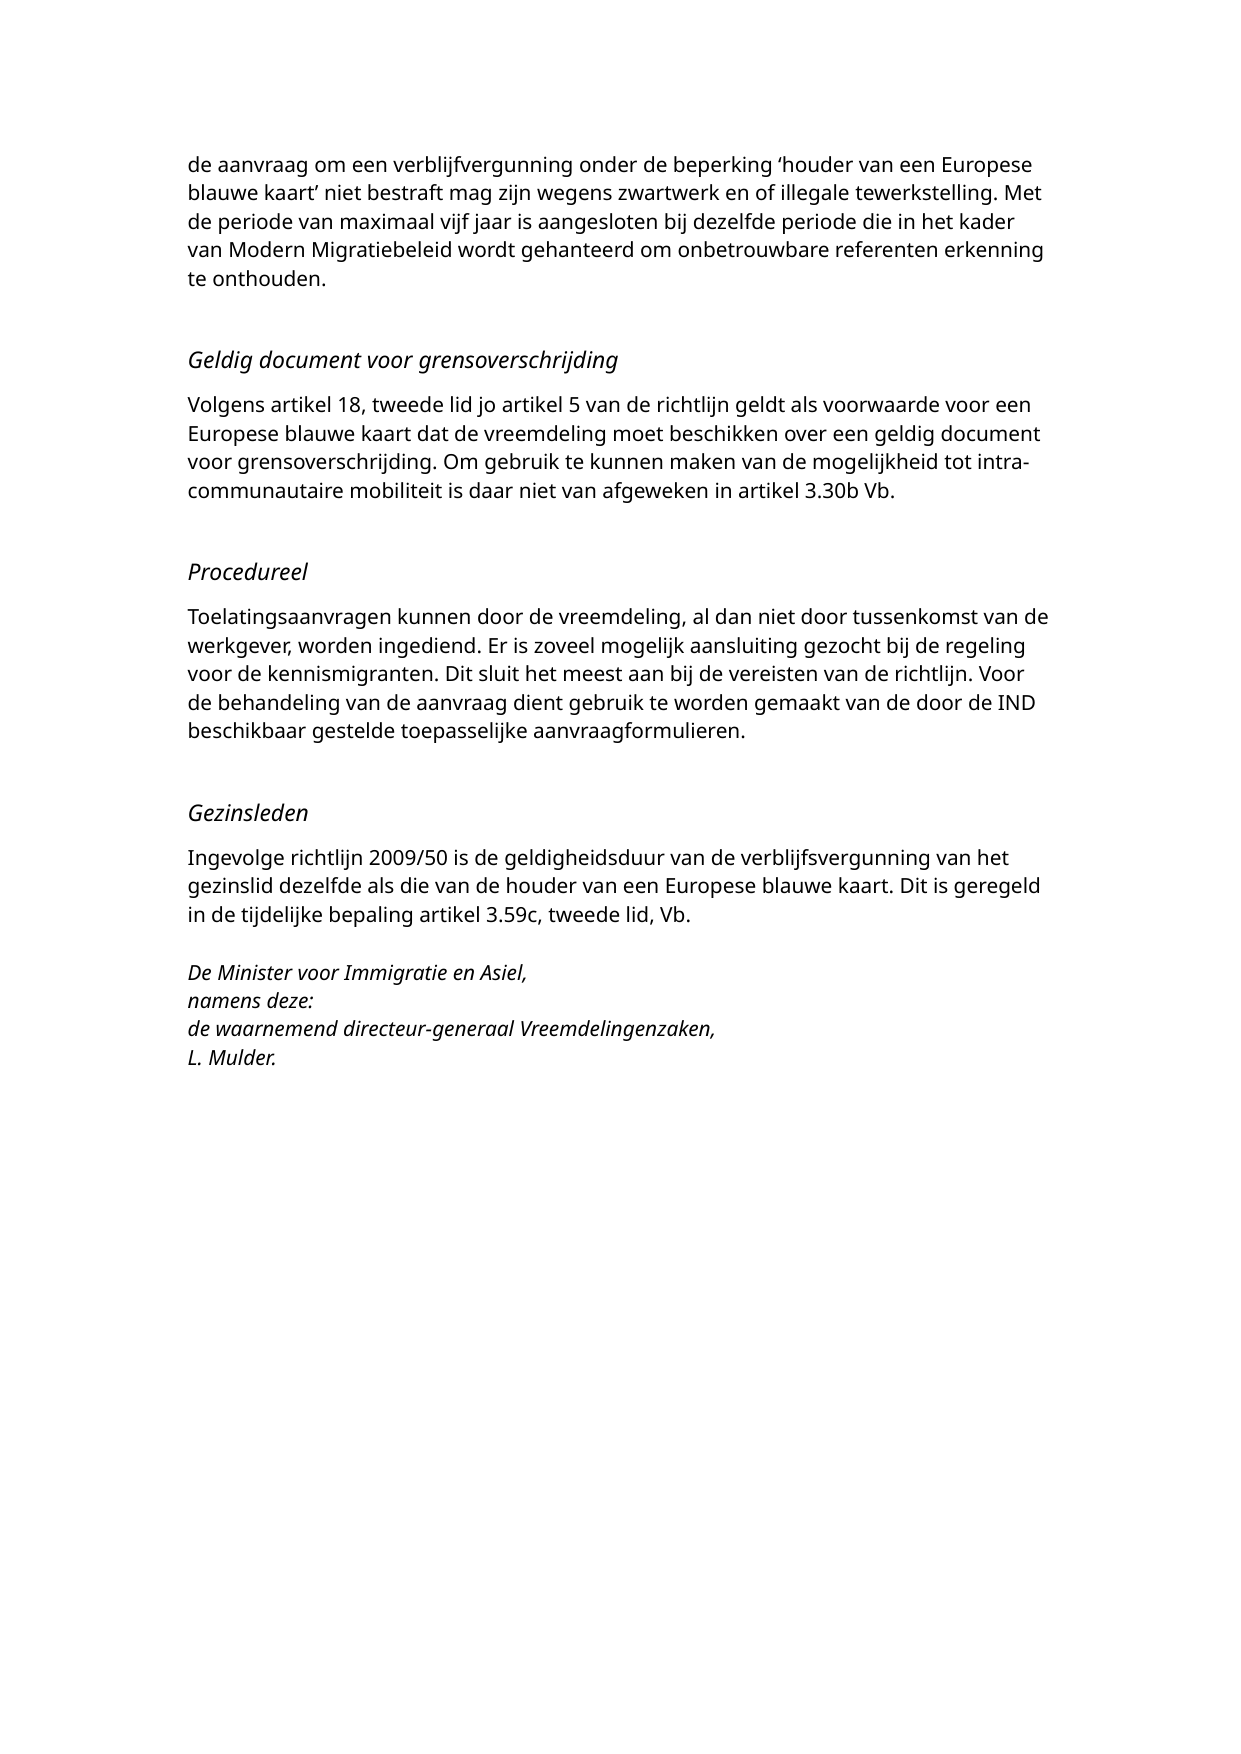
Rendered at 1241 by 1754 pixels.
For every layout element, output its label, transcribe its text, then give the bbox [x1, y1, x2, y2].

text Ingevolge richtlijn 2009/50 is de geldigheidsduur van de verblijfsvergunning van het gezinslid dezelfde als die van de houder van een Europese blauwe kaart. Dit is geregeld in de tijdelijke bepaling artikel 3.59c, tweede lid, Vb. [187, 843, 1053, 928]
text De Minister voor Immigratie en Asiel, [187, 958, 1053, 986]
text Toelatingsaanvragen kunnen door de vreemdeling, al dan niet door tussenkomst van de werkgever, worden ingediend. Er is zoveel mogelijk aansluiting gezocht bij de regeling voor de kennismigranten. Dit sluit het meest aan bij de vereisten van de richtlijn. Voor de behandeling van de aanvraag dient gebruik te worden gemaakt van de door de IND beschikbaar gestelde toepasselijke aanvraagformulieren. [187, 602, 1053, 744]
text de waarnemend directeur-generaal Vreemdelingenzaken, [187, 1014, 1053, 1043]
text Volgens artikel 18, tweede lid jo artikel 5 van de richtlijn geldt als voorwaarde voor een Europese blauwe kaart dat de vreemdeling moet beschikken over een geldig document voor grensoverschrijding. Om gebruik te kunnen maken van de mogelijkheid tot intra-communautaire mobiliteit is daar niet van afgeweken in artikel 3.30b Vb. [187, 390, 1053, 504]
subtitle Geldig document voor grensoverschrijding [187, 344, 1053, 375]
subtitle Procedureel [187, 556, 1053, 587]
text L. Mulder. [187, 1043, 1053, 1071]
subtitle Gezinsleden [187, 797, 1053, 828]
text de aanvraag om een verblijfvergunning onder de beperking ‘houder van een Europese blauwe kaart’ niet bestraft mag zijn wegens zwartwerk en of illegale tewerkstelling. Met de periode van maximaal vijf jaar is aangesloten bij dezelfde periode die in het kader van Modern Migratiebeleid wordt gehanteerd om onbetrouwbare referenten erkenning te onthouden. [187, 150, 1053, 292]
text namens deze: [187, 986, 1053, 1014]
